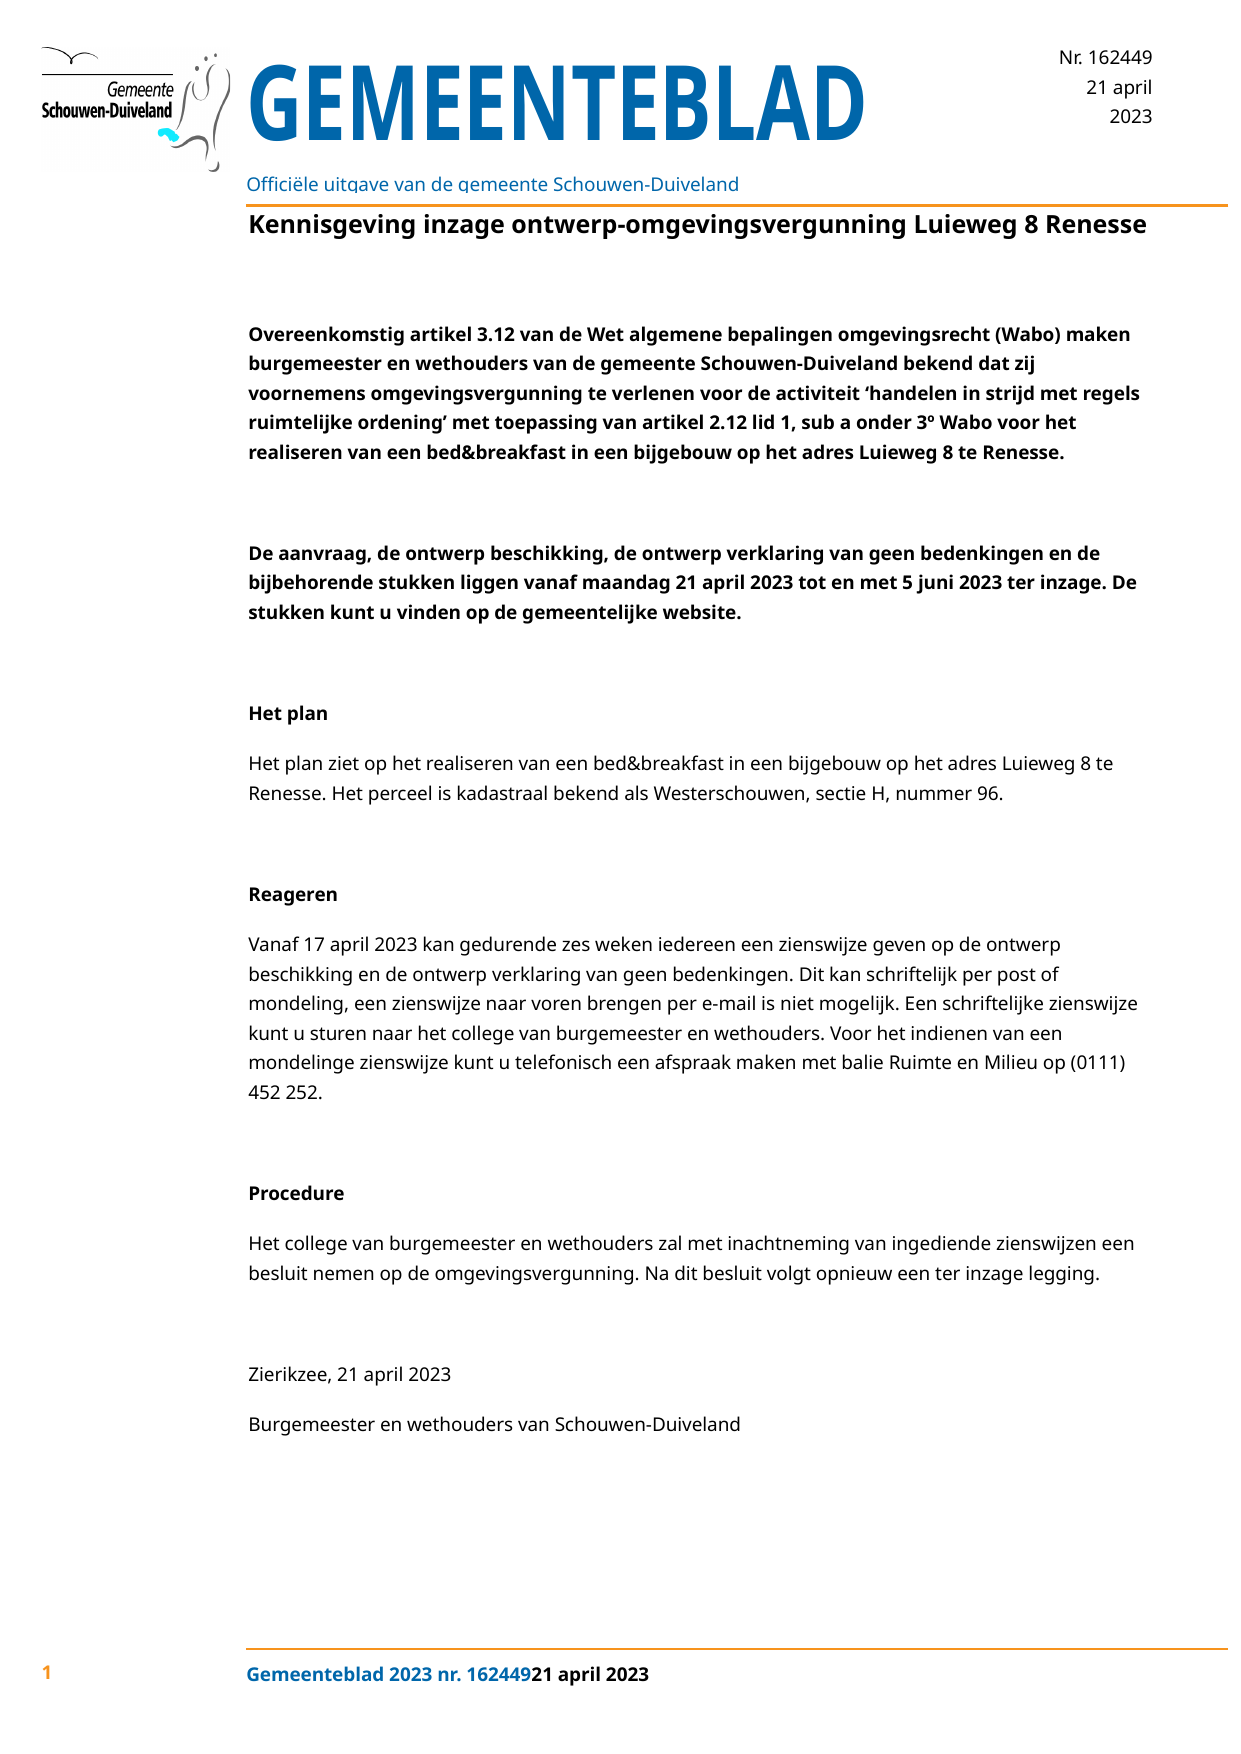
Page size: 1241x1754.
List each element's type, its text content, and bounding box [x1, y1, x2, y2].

text Kennisgeving inzage ontwerp-omgevingsvergunning Luieweg 8 Renesse [248, 207, 1152, 241]
text Het plan [248, 700, 1152, 726]
text Vanaf 17 april 2023 kan gedurende zes weken iedereen een zienswijze geven op de ontwerp beschikking en de ontwerp verklaring van geen bedenkingen. Dit kan schriftelijk per post of mondeling, een zienswijze naar voren brengen per e-mail is niet mogelijk. Een schriftelijke zienswijze kunt u sturen naar het college van burgemeester en wethouders. Voor het indienen van een mondelinge zienswijze kunt u telefonisch een afspraak maken met balie Ruimte en Milieu op (0111) 452 252. [248, 931, 1152, 1105]
text Het plan ziet op het realiseren van een bed&breakfast in een bijgebouw op het adres Luieweg 8 te Renesse. Het perceel is kadastraal bekend als Westerschouwen, sectie H, nummer 96. [248, 750, 1152, 806]
text Procedure [248, 1180, 1152, 1206]
text Zierikzee, 21 april 2023 [248, 1361, 1152, 1386]
text Burgemeester en wethouders van Schouwen-Duiveland [248, 1411, 1152, 1437]
text Reageren [248, 881, 1152, 906]
text De aanvraag, de ontwerp beschikking, de ontwerp verklaring van geen bedenkingen en de bijbehorende stukken liggen vanaf maandag 21 april 2023 tot en met 5 juni 2023 ter inzage. De stukken kunt u vinden op de gemeentelijke website. [248, 540, 1152, 625]
text Overeenkomstig artikel 3.12 van de Wet algemene bepalingen omgevingsrecht (Wabo) maken burgemeester en wethouders van de gemeente Schouwen-Duiveland bekend dat zij voornemens omgevingsvergunning te verlenen voor de activiteit ‘handelen in strijd met regels ruimtelijke ordening’ met toepassing van artikel 2.12 lid 1, sub a onder 3º Wabo voor het realiseren van een bed&breakfast in een bijgebouw op het adres Luieweg 8 te Renesse. [248, 321, 1152, 465]
picture [41, 47, 231, 172]
text Het college van burgemeester en wethouders zal met inachtneming van ingediende zienswijzen een besluit nemen op de omgevingsvergunning. Na dit besluit volgt opnieuw een ter inzage legging. [248, 1230, 1152, 1286]
